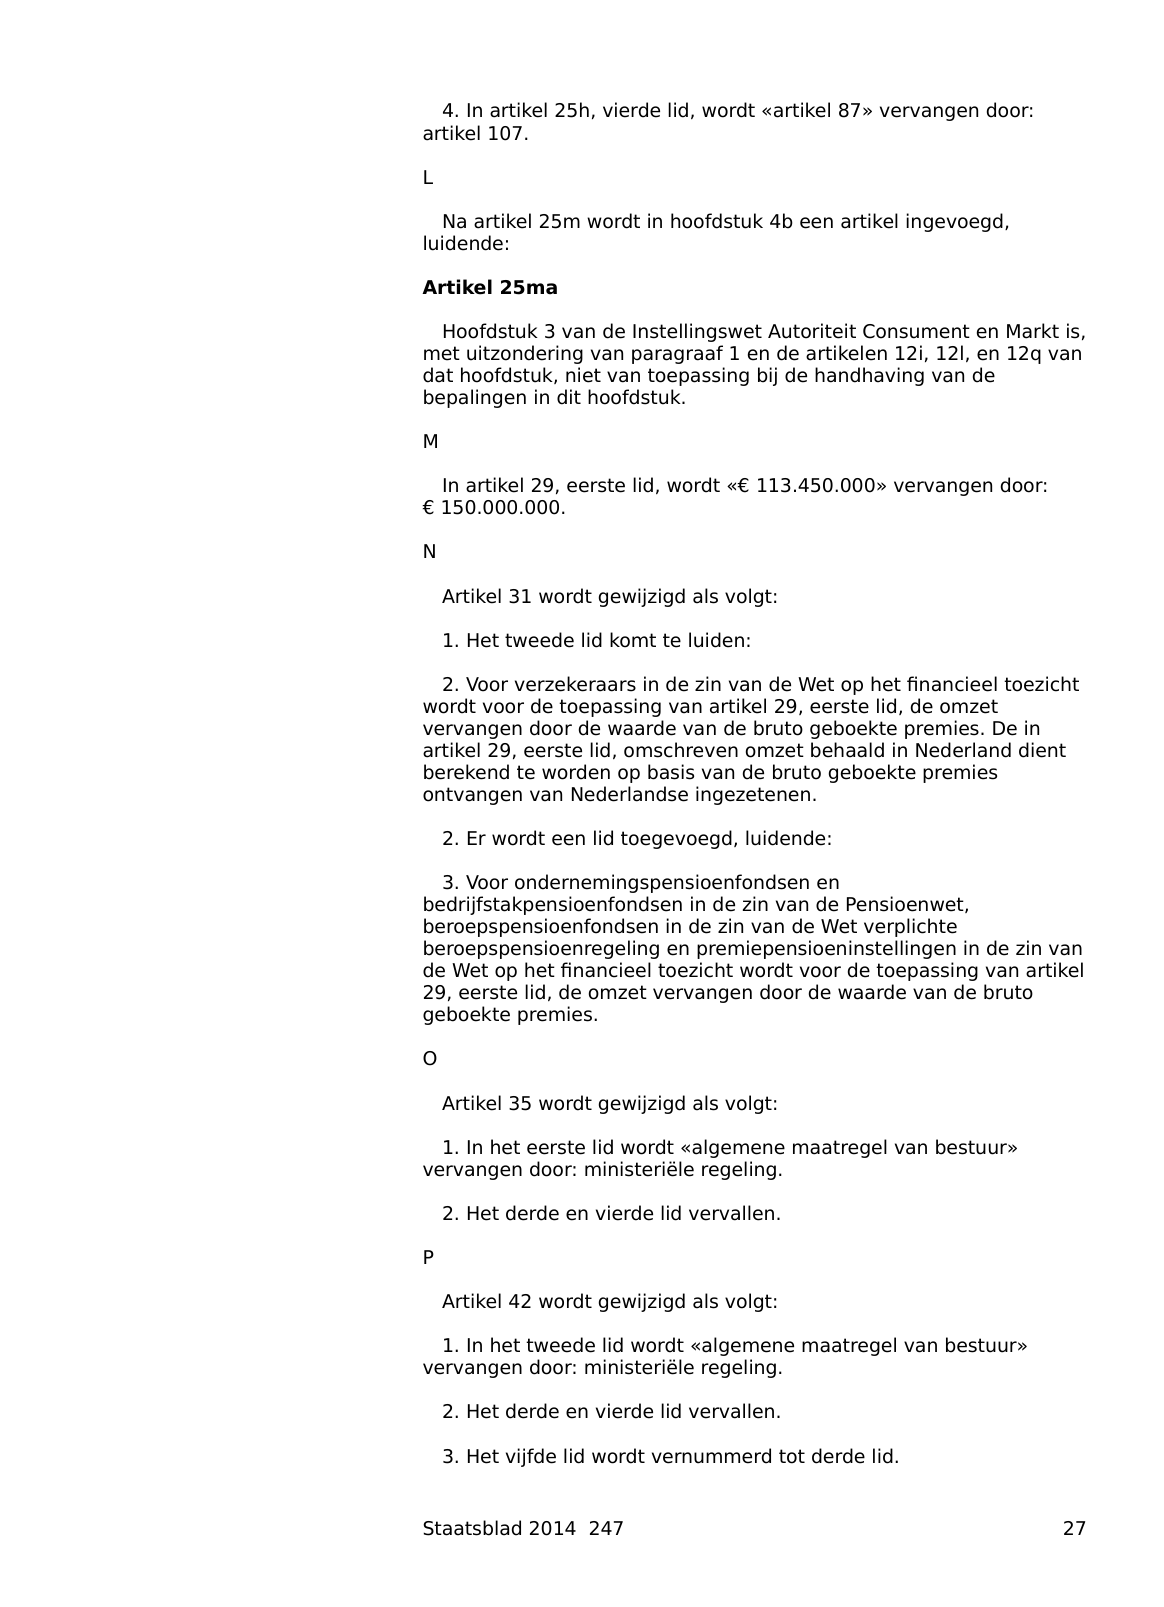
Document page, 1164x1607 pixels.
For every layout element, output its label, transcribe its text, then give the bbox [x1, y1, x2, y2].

text Na artikel 25m wordt in hoofdstuk 4b een artikel ingevoegd, luidende: [422, 211, 1087, 255]
text Artikel 35 wordt gewijzigd als volgt: [422, 1092, 1087, 1114]
text In artikel 29, eerste lid, wordt «€ 113.450.000» vervangen door: € 150.000.000. [422, 475, 1087, 519]
text 2. Voor verzekeraars in de zin van de Wet op het financieel toezicht wordt voor de toepassing van artikel 29, eerste lid, de omzet vervangen door de waarde van de bruto geboekte premies. De in artikel 29, eerste lid, omschreven omzet behaald in Nederland dient berekend te worden op basis van de bruto geboekte premies ontvangen van Nederlandse ingezetenen. [422, 674, 1087, 806]
text 3. Voor ondernemingspensioenfondsen en bedrijfstakpensioenfondsen in de zin van de Pensioenwet, beroepspensioenfondsen in de zin van de Wet verplichte beroepspensioenregeling en premiepensioeninstellingen in de zin van de Wet op het financieel toezicht wordt voor de toepassing van artikel 29, eerste lid, de omzet vervangen door de waarde van de bruto geboekte premies. [422, 872, 1087, 1026]
subtitle Artikel 25ma [422, 277, 1087, 299]
text L [422, 167, 1087, 188]
text 1. In het eerste lid wordt «algemene maatregel van bestuur» vervangen door: ministeriële regeling. [422, 1137, 1087, 1181]
text M [422, 431, 1087, 453]
text O [422, 1048, 1087, 1070]
text 3. Het vijfde lid wordt vernummerd tot derde lid. [422, 1446, 1087, 1467]
text 2. Het derde en vierde lid vervallen. [422, 1401, 1087, 1423]
text 2. Het derde en vierde lid vervallen. [422, 1203, 1087, 1225]
text Hoofdstuk 3 van de Instellingswet Autoriteit Consument en Markt is, met uitzondering van paragraaf 1 en de artikelen 12i, 12l, en 12q van dat hoofdstuk, niet van toepassing bij de handhaving van de bepalingen in dit hoofdstuk. [422, 321, 1087, 409]
text P [422, 1247, 1087, 1269]
text Artikel 31 wordt gewijzigd als volgt: [422, 586, 1087, 608]
text N [422, 541, 1087, 563]
text 2. Er wordt een lid toegevoegd, luidende: [422, 828, 1087, 850]
text 1. Het tweede lid komt te luiden: [422, 630, 1087, 652]
text 1. In het tweede lid wordt «algemene maatregel van bestuur» vervangen door: ministeriële regeling. [422, 1335, 1087, 1379]
text 4. In artikel 25h, vierde lid, wordt «artikel 87» vervangen door: artikel 107. [422, 100, 1087, 144]
text Artikel 42 wordt gewijzigd als volgt: [422, 1291, 1087, 1313]
